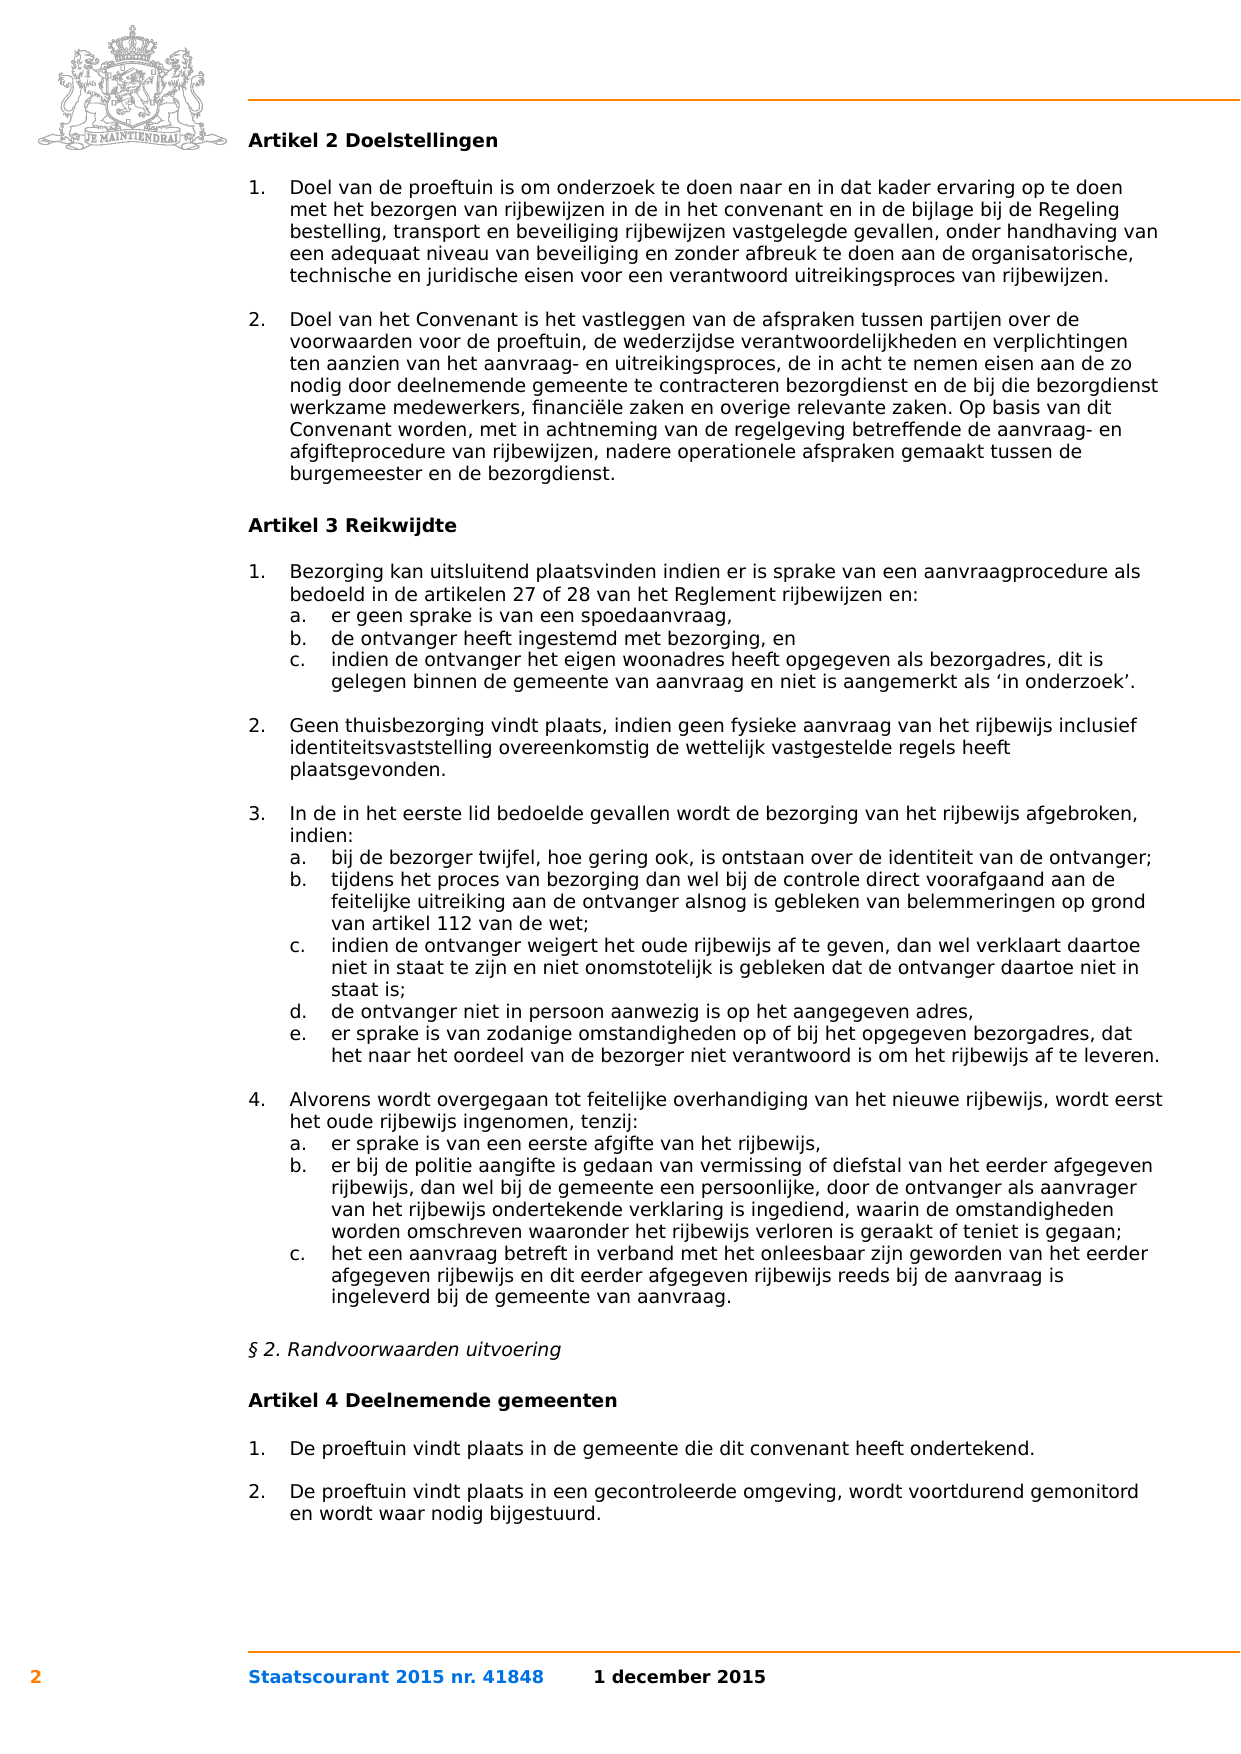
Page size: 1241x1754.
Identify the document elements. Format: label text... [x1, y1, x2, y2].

text b. de ontvanger heeft ingestemd met bezorging, en [289, 627, 1163, 649]
text 4. Alvorens wordt overgegaan tot feitelijke overhandiging van het nieuwe rijbewijs, wordt eerst het oude rijbewijs ingenomen, tenzij: [248, 1089, 1163, 1133]
text 2. De proeftuin vindt plaats in een gecontroleerde omgeving, wordt voortdurend gemonitord en wordt waar nodig bijgestuurd. [248, 1481, 1163, 1525]
text b. tijdens het proces van bezorging dan wel bij de controle direct voorafgaand aan de feitelijke uitreiking aan de ontvanger alsnog is gebleken van belemmeringen op grond van artikel 112 van de wet; [289, 869, 1163, 935]
text e. er sprake is van zodanige omstandigheden op of bij het opgegeven bezorgadres, dat het naar het oordeel van de bezorger niet verantwoord is om het rijbewijs af te leveren. [289, 1023, 1163, 1067]
subtitle § 2. Randvoorwaarden uitvoering [248, 1338, 1163, 1360]
text a. er sprake is van een eerste afgifte van het rijbewijs, [289, 1133, 1163, 1154]
text 1. Bezorging kan uitsluitend plaatsvinden indien er is sprake van een aanvraagprocedure als bedoeld in de artikelen 27 of 28 van het Reglement rijbewijzen en: [248, 561, 1163, 605]
text 1. Doel van de proeftuin is om onderzoek te doen naar en in dat kader ervaring op te doen met het bezorgen van rijbewijzen in de in het convenant en in de bijlage bij de Regeling bestelling, transport en beveiliging rijbewijzen vastgelegde gevallen, onder handhaving van een adequaat niveau van beveiliging en zonder afbreuk te doen aan de organisatorische, technische en juridische eisen voor een verantwoord uitreikingsproces van rijbewijzen. [248, 177, 1163, 287]
text c. het een aanvraag betreft in verband met het onleesbaar zijn geworden van het eerder afgegeven rijbewijs en dit eerder afgegeven rijbewijs reeds bij de aanvraag is ingeleverd bij de gemeente van aanvraag. [289, 1242, 1163, 1308]
text c. indien de ontvanger het eigen woonadres heeft opgegeven als bezorgadres, dit is gelegen binnen de gemeente van aanvraag en niet is aangemerkt als ‘in onderzoek’. [289, 649, 1163, 693]
text 2. Geen thuisbezorging vindt plaats, indien geen fysieke aanvraag van het rijbewijs inclusief identiteitsvaststelling overeenkomstig de wettelijk vastgestelde regels heeft plaatsgevonden. [248, 715, 1163, 781]
subtitle Artikel 4 Deelnemende gemeenten [248, 1390, 1163, 1412]
text 3. In de in het eerste lid bedoelde gevallen wordt de bezorging van het rijbewijs afgebroken, indien: [248, 803, 1163, 847]
text 2. Doel van het Convenant is het vastleggen van de afspraken tussen partijen over de voorwaarden voor de proeftuin, de wederzijdse verantwoordelijkheden en verplichtingen ten aanzien van het aanvraag- en uitreikingsproces, de in acht te nemen eisen aan de zo nodig door deelnemende gemeente te contracteren bezorgdienst en de bij die bezorgdienst werkzame medewerkers, financiële zaken en overige relevante zaken. Op basis van dit Convenant worden, met in achtneming van de regelgeving betreffende de aanvraag- en afgifteprocedure van rijbewijzen, nadere operationele afspraken gemaakt tussen de burgemeester en de bezorgdienst. [248, 309, 1163, 484]
subtitle Artikel 3 Reikwijdte [248, 514, 1163, 536]
text b. er bij de politie aangifte is gedaan van vermissing of diefstal van het eerder afgegeven rijbewijs, dan wel bij de gemeente een persoonlijke, door de ontvanger als aanvrager van het rijbewijs ondertekende verklaring is ingediend, waarin de omstandigheden worden omschreven waaronder het rijbewijs verloren is geraakt of teniet is gegaan; [289, 1154, 1163, 1242]
text d. de ontvanger niet in persoon aanwezig is op het aangegeven adres, [289, 1001, 1163, 1023]
subtitle Artikel 2 Doelstellingen [248, 130, 1163, 152]
text 1. De proeftuin vindt plaats in de gemeente die dit convenant heeft ondertekend. [248, 1437, 1163, 1459]
text a. er geen sprake is van een spoedaanvraag, [289, 605, 1163, 627]
picture [38, 25, 227, 150]
text a. bij de bezorger twijfel, hoe gering ook, is ontstaan over de identiteit van de ontvanger; [289, 847, 1163, 869]
text c. indien de ontvanger weigert het oude rijbewijs af te geven, dan wel verklaart daartoe niet in staat te zijn en niet onomstotelijk is gebleken dat de ontvanger daartoe niet in staat is; [289, 935, 1163, 1001]
